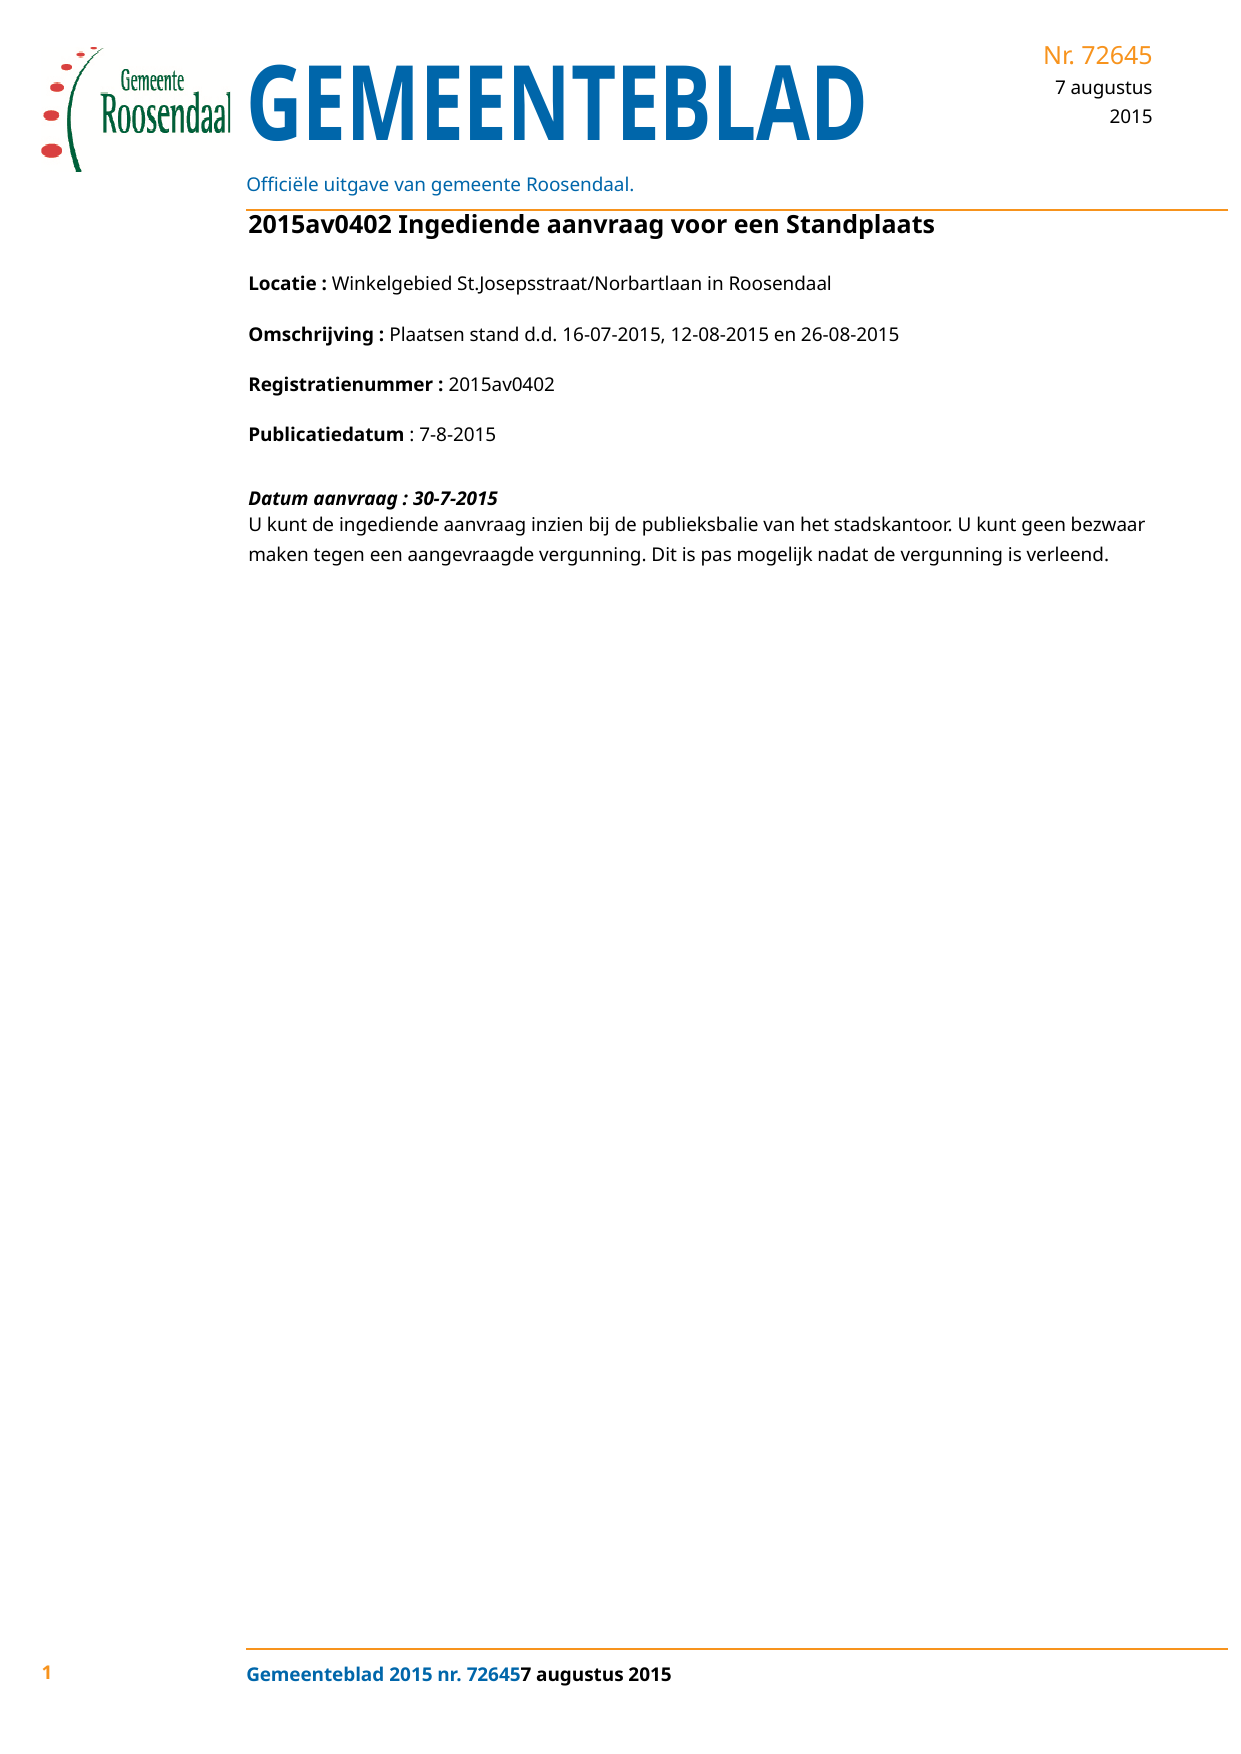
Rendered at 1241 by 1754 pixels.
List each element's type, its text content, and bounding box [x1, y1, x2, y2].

text Datum aanvraag : 30-7-2015 [248, 486, 1152, 511]
text 2015av0402 Ingediende aanvraag voor een Standplaats [248, 211, 1152, 241]
text Registratienummer : 2015av0402 [248, 371, 1152, 397]
picture [41, 47, 231, 172]
text Locatie : Winkelgebied St.Josepsstraat/Norbartlaan in Roosendaal [248, 270, 1152, 296]
text Publicatiedatum : 7-8-2015 [248, 422, 1152, 447]
text U kunt de ingediende aanvraag inzien bij de publieksbalie van het stadskantoor. U kunt geen bezwaar maken tegen een aangevraagde vergunning. Dit is pas mogelijk nadat de vergunning is verleend. [248, 511, 1152, 567]
text Omschrijving : Plaatsen stand d.d. 16-07-2015, 12-08-2015 en 26-08-2015 [248, 321, 1152, 346]
